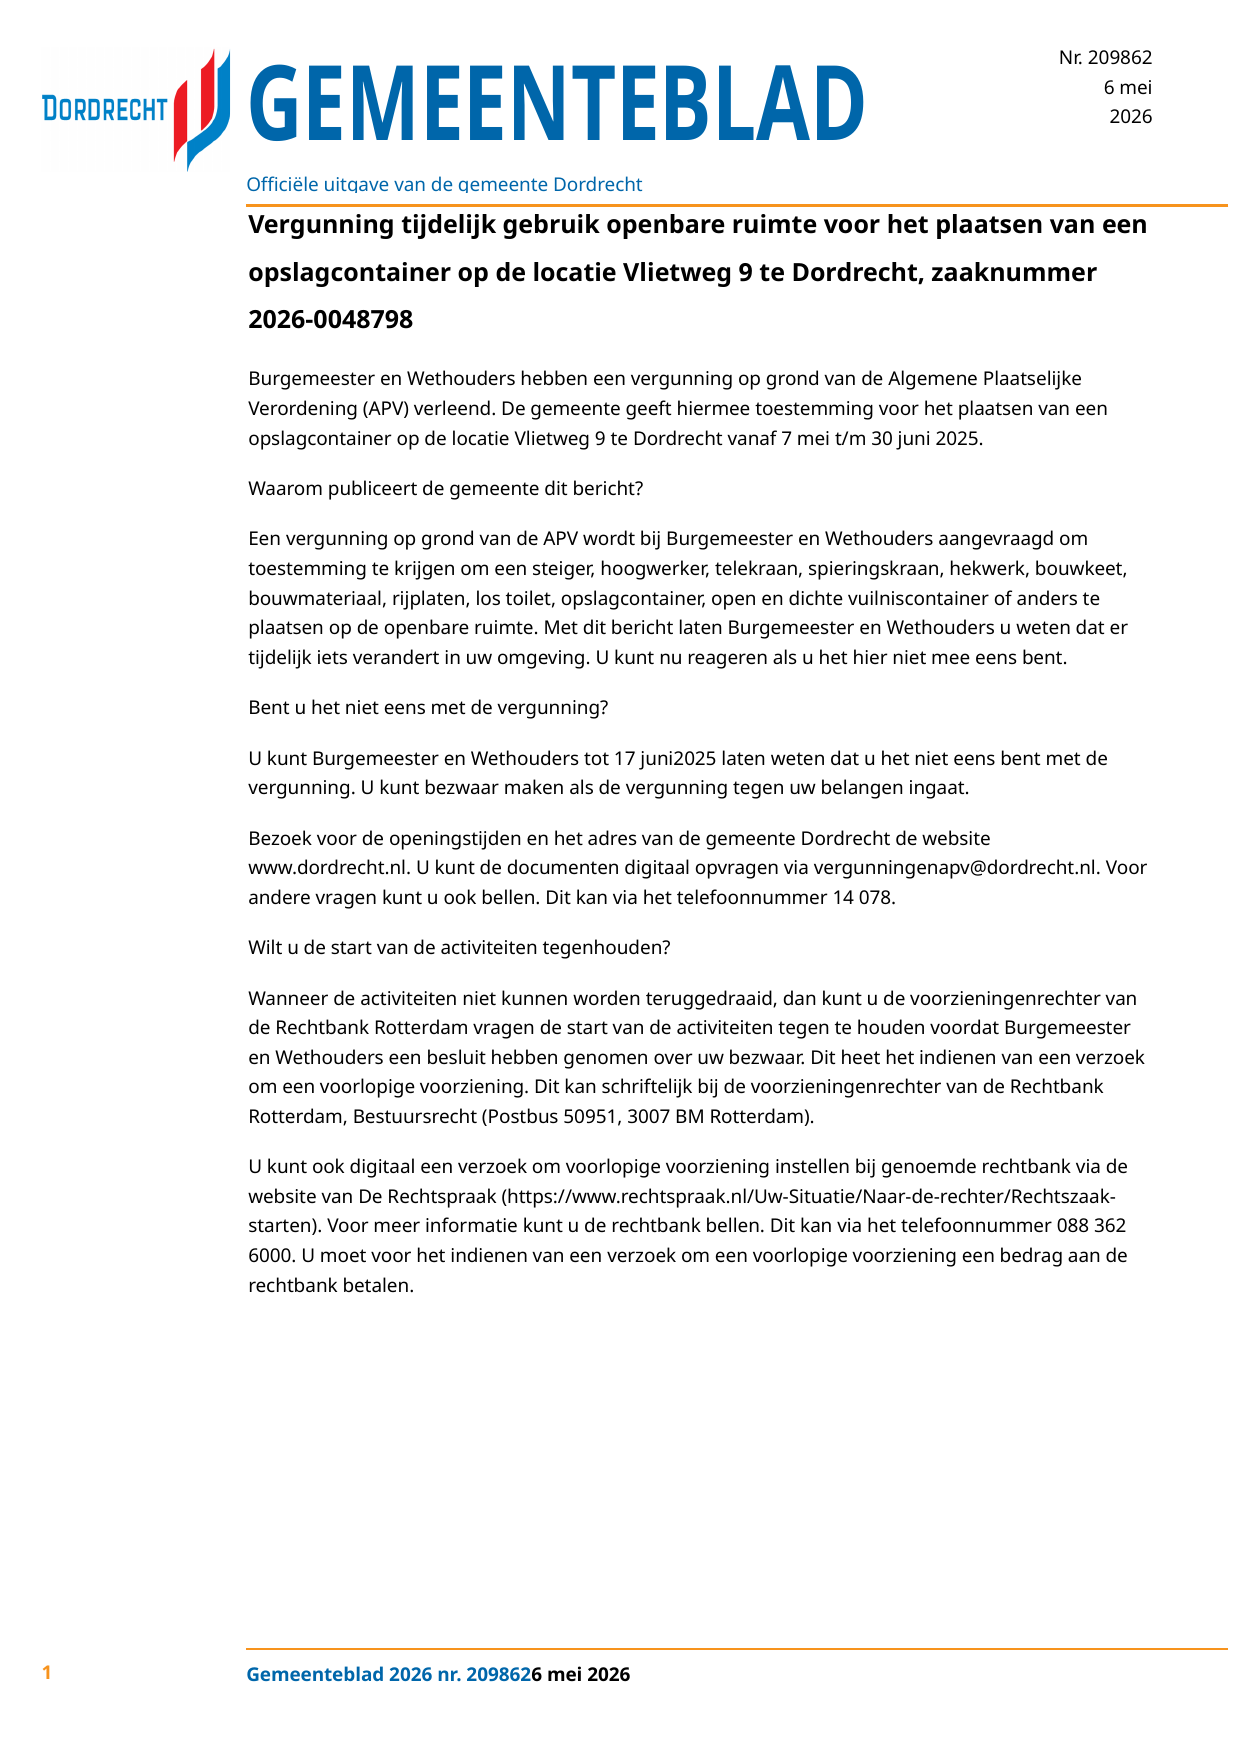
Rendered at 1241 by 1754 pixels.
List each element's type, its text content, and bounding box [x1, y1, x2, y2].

text Een vergunning op grond van de APV wordt bij Burgemeester en Wethouders aangevraagd om toestemming te krijgen om een steiger, hoogwerker, telekraan, spieringskraan, hekwerk, bouwkeet, bouwmateriaal, rijplaten, los toilet, opslagcontainer, open en dichte vuilniscontainer of anders te plaatsen op de openbare ruimte. Met dit bericht laten Burgemeester en Wethouders u weten dat er tijdelijk iets verandert in uw omgeving. U kunt nu reageren als u het hier niet mee eens bent. [248, 526, 1152, 669]
text Wilt u de start van de activiteiten tegenhouden? [248, 934, 1152, 960]
text U kunt ook digitaal een verzoek om voorlopige voorziening instellen bij genoemde rechtbank via de website van De Rechtspraak (https://www.rechtspraak.nl/Uw-Situatie/Naar-de-rechter/Rechtszaak-starten). Voor meer informatie kunt u de rechtbank bellen. Dit kan via het telefoonnummer 088 362 6000. U moet voor het indienen van een verzoek om een voorlopige voorziening een bedrag aan de rechtbank betalen. [248, 1153, 1152, 1297]
text U kunt Burgemeester en Wethouders tot 17 juni2025 laten weten dat u het niet eens bent met de vergunning. U kunt bezwaar maken als de vergunning tegen uw belangen ingaat. [248, 745, 1152, 800]
text Bezoek voor de openingstijden en het adres van de gemeente Dordrecht de website www.dordrecht.nl. U kunt de documenten digitaal opvragen via vergunningenapv@dordrecht.nl. Voor andere vragen kunt u ook bellen. Dit kan via het telefoonnummer 14 078. [248, 825, 1152, 909]
picture [41, 47, 231, 172]
text Bent u het niet eens met de vergunning? [248, 694, 1152, 720]
text Waarom publiceert de gemeente dit bericht? [248, 475, 1152, 501]
text Burgemeester en Wethouders hebben een vergunning op grond van de Algemene Plaatselijke Verordening (APV) verleend. De gemeente geeft hiermee toestemming voor het plaatsen van een opslagcontainer op de locatie Vlietweg 9 te Dordrecht vanaf 7 mei t/m 30 juni 2025. [248, 366, 1152, 450]
text Wanneer de activiteiten niet kunnen worden teruggedraaid, dan kunt u de voorzieningenrechter van de Rechtbank Rotterdam vragen de start van de activiteiten tegen te houden voordat Burgemeester en Wethouders een besluit hebben genomen over uw bezwaar. Dit heet het indienen van een verzoek om een voorlopige voorziening. Dit kan schriftelijk bij de voorzieningenrechter van de Rechtbank Rotterdam, Bestuursrecht (Postbus 50951, 3007 BM Rotterdam). [248, 985, 1152, 1129]
text Vergunning tijdelijk gebruik openbare ruimte voor het plaatsen van een opslagcontainer op de locatie Vlietweg 9 te Dordrecht, zaaknummer 2026-0048798 [248, 207, 1152, 336]
